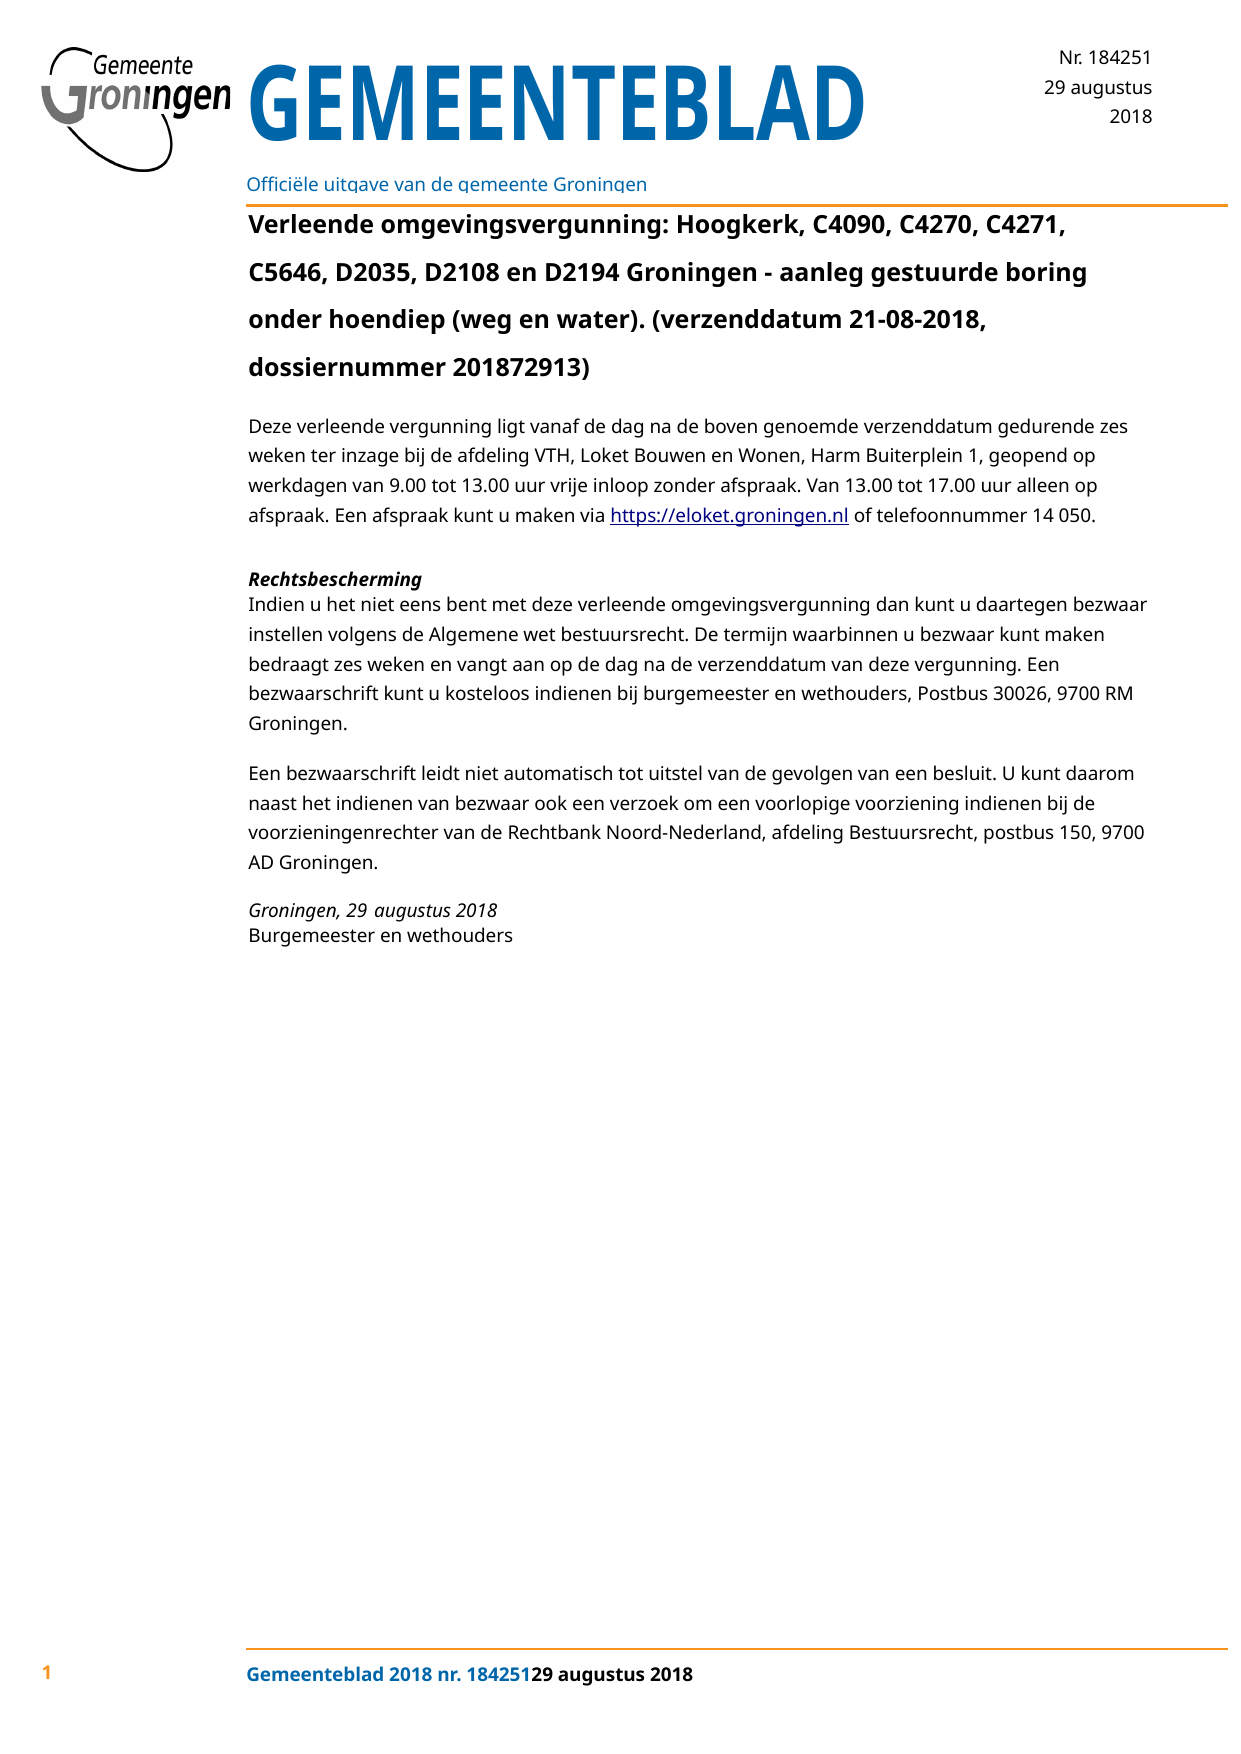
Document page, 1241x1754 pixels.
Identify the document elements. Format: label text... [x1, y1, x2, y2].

text Rechtsbescherming [248, 566, 1152, 592]
text Een bezwaarschrift leidt niet automatisch tot uitstel van de gevolgen van een besluit. U kunt daarom naast het indienen van bezwaar ook een verzoek om een voorlopige voorziening indienen bij de voorzieningenrechter van de Rechtbank Noord-Nederland, afdeling Bestuursrecht, postbus 150, 9700 AD Groningen. [248, 760, 1152, 875]
text Deze verleende vergunning ligt vanaf de dag na de boven genoemde verzenddatum gedurende zes weken ter inzage bij de afdeling VTH, Loket Bouwen en Wonen, Harm Buiterplein 1, geopend op werkdagen van 9.00 tot 13.00 uur vrije inloop zonder afspraak. Van 13.00 tot 17.00 uur alleen op afspraak. Een afspraak kunt u maken via https://eloket.groningen.nl of telefoonnummer 14 050. [248, 413, 1152, 528]
text Indien u het niet eens bent met deze verleende omgevingsvergunning dan kunt u daartegen bezwaar instellen volgens de Algemene wet bestuursrecht. De termijn waarbinnen u bezwaar kunt maken bedraagt zes weken en vangt aan op de dag na de verzenddatum van deze vergunning. Een bezwaarschrift kunt u kosteloos indienen bij burgemeester en wethouders, Postbus 30026, 9700 RM Groningen. [248, 592, 1152, 736]
text Burgemeester en wethouders [248, 923, 1152, 948]
text Verleende omgevingsvergunning: Hoogkerk, C4090, C4270, C4271, C5646, D2035, D2108 en D2194 Groningen - aanleg gestuurde boring onder hoendiep (weg en water). (verzenddatum 21-08-2018, dossiernummer 201872913) [248, 207, 1152, 384]
text Groningen, 29 augustus 2018 [248, 897, 1152, 923]
picture [41, 47, 231, 172]
